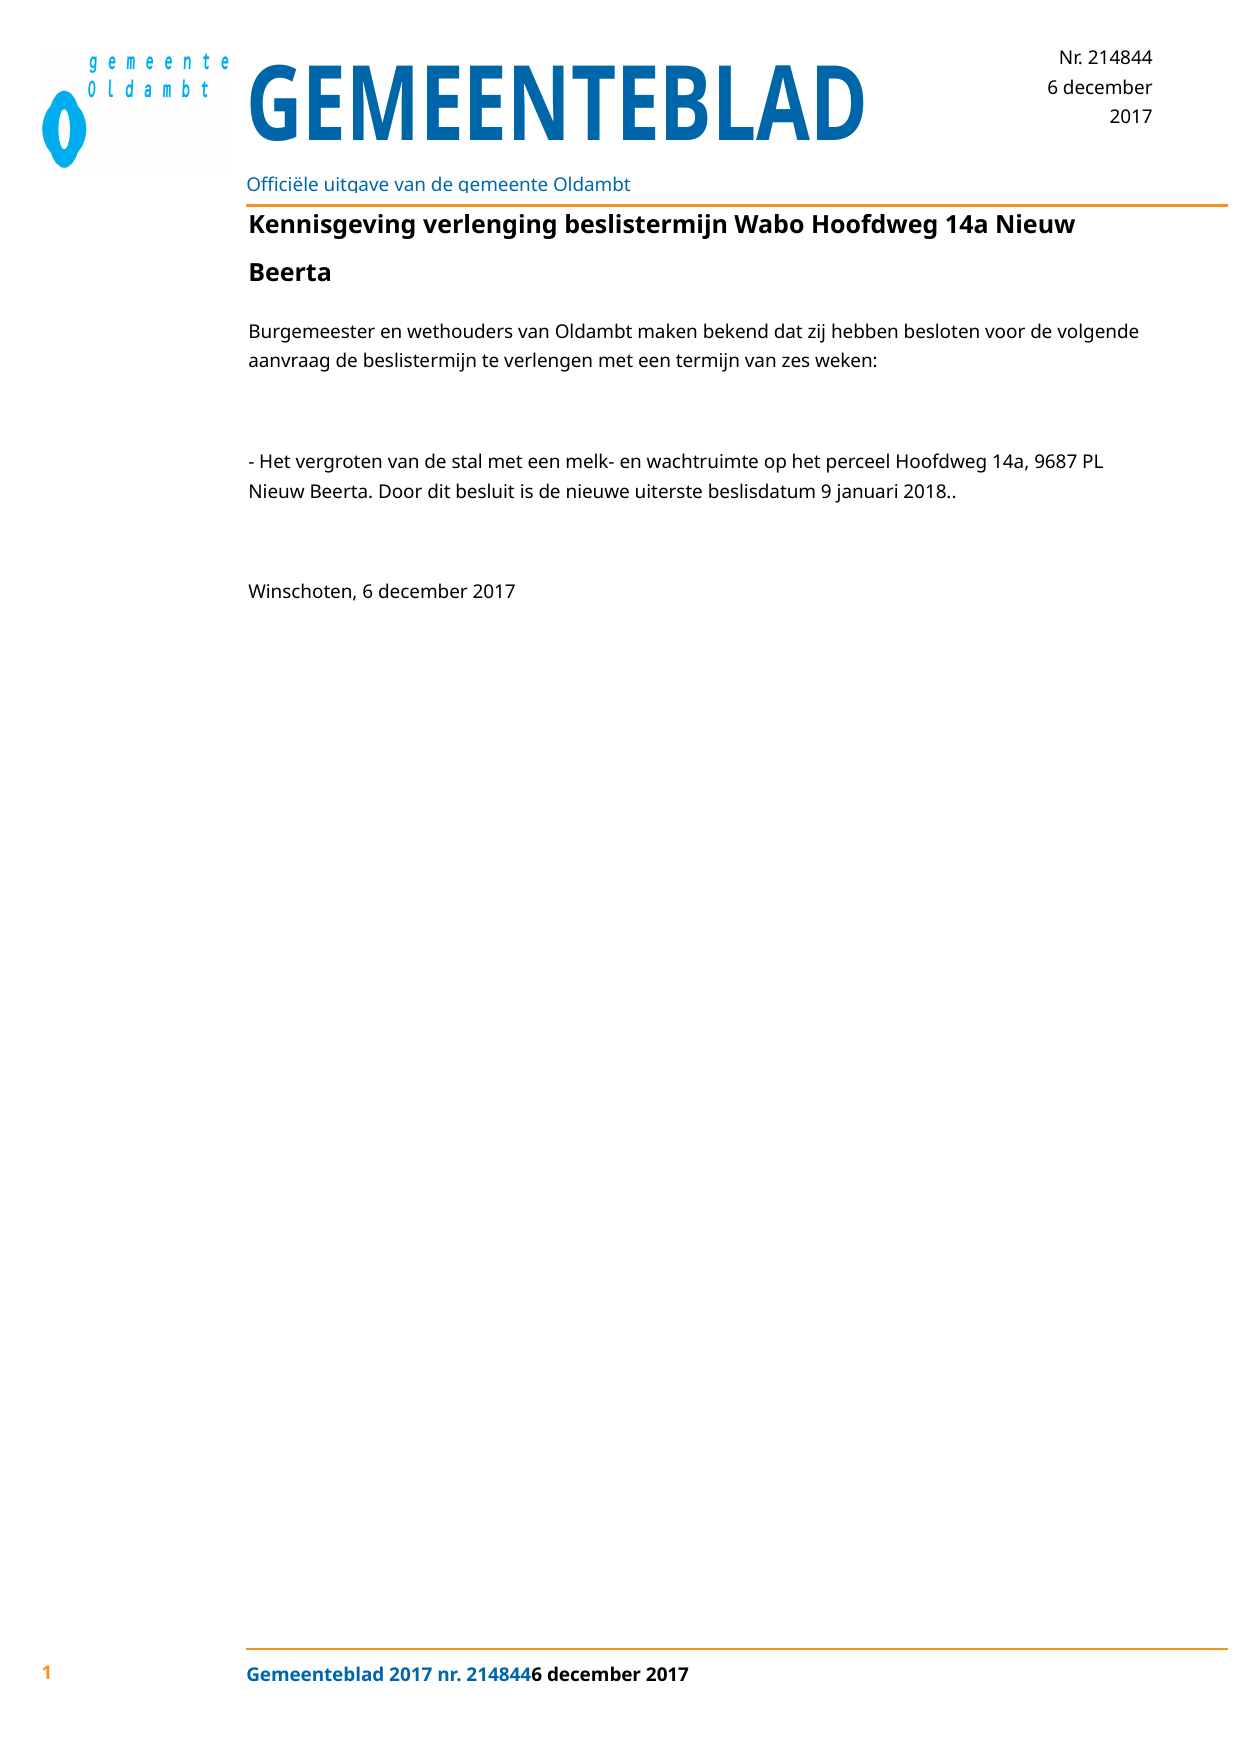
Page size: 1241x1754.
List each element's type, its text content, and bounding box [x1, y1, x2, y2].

text Winschoten, 6 december 2017 [248, 579, 1152, 604]
text Burgemeester en wethouders van Oldambt maken bekend dat zij hebben besloten voor de volgende aanvraag de beslistermijn te verlengen met een termijn van zes weken: [248, 318, 1152, 373]
text - Het vergroten van de stal met een melk- en wachtruimte op het perceel Hoofdweg 14a, 9687 PL Nieuw Beerta. Door dit besluit is de nieuwe uiterste beslisdatum 9 januari 2018.. [248, 448, 1152, 504]
picture [41, 47, 231, 172]
text Kennisgeving verlenging beslistermijn Wabo Hoofdweg 14a Nieuw Beerta [248, 207, 1152, 288]
